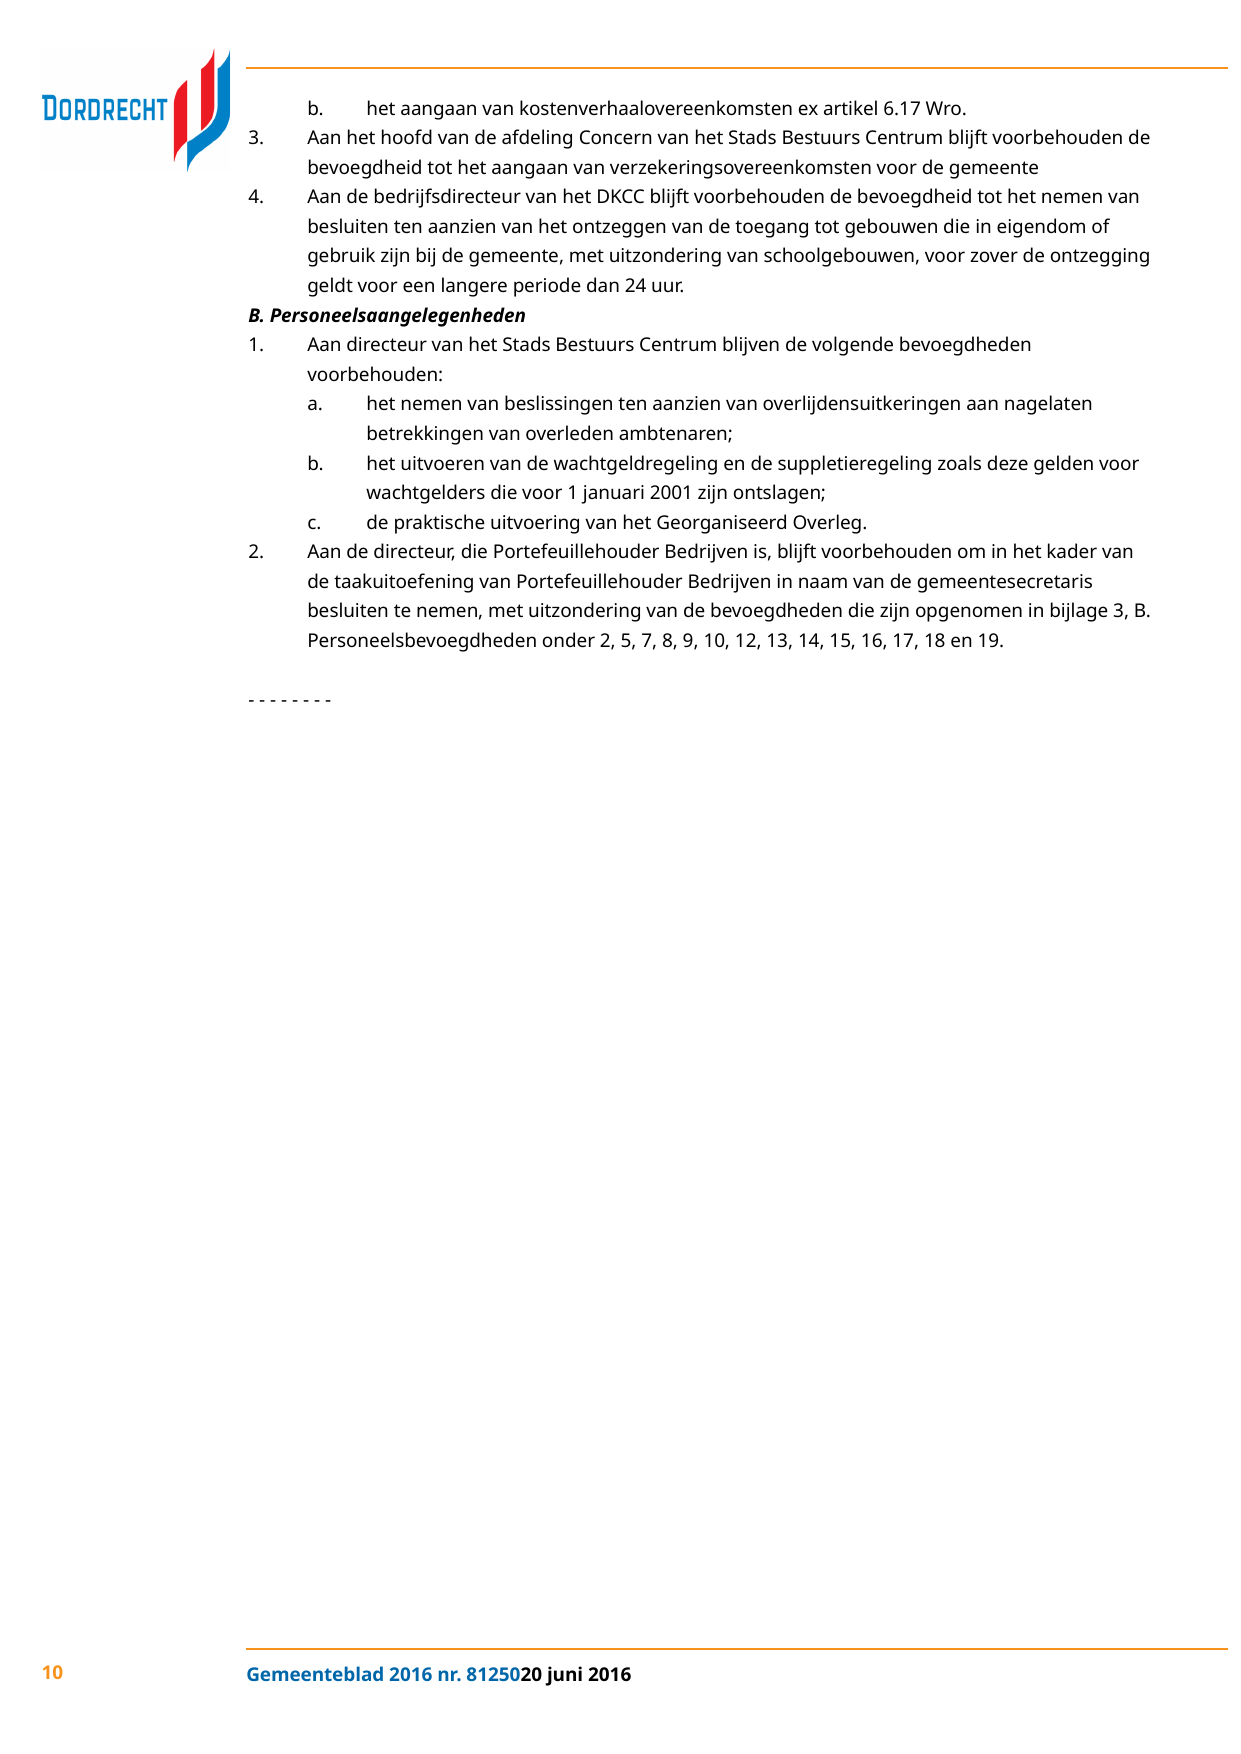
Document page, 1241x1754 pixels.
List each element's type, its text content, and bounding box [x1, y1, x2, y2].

list Aan het hoofd van de afdeling Concern van het Stads Bestuurs Centrum blijft voorbehouden de bevoegdheid tot het aangaan van verzekeringsovereenkomsten voor de gemeente [248, 124, 1152, 180]
list Aan de directeur, die Portefeuillehouder Bedrijven is, blijft voorbehouden om in het kader van de taakuitoefening van Portefeuillehouder Bedrijven in naam van de gemeentesecretaris besluiten te nemen, met uitzondering van de bevoegdheden die zijn opgenomen in bijlage 3, B. Personeelsbevoegdheden onder 2, 5, 7, 8, 9, 10, 12, 13, 14, 15, 16, 17, 18 en 19. [248, 538, 1152, 653]
list de praktische uitvoering van het Georganiseerd Overleg. [307, 509, 1152, 535]
text B. Personeelsaangelegenheden [248, 302, 1152, 328]
picture [41, 47, 231, 172]
list het uitvoeren van de wachtgeldregeling en de suppletieregeling zoals deze gelden voor wachtgelders die voor 1 januari 2001 zijn ontslagen; [307, 450, 1152, 505]
list het aangaan van kostenverhaalovereenkomsten ex artikel 6.17 Wro. [307, 95, 1152, 121]
text - - - - - - - - [248, 686, 1152, 712]
list het nemen van beslissingen ten aanzien van overlijdensuitkeringen aan nagelaten betrekkingen van overleden ambtenaren; [307, 391, 1152, 446]
list Aan de bedrijfsdirecteur van het DKCC blijft voorbehouden de bevoegdheid tot het nemen van besluiten ten aanzien van het ontzeggen van de toegang tot gebouwen die in eigendom of gebruik zijn bij de gemeente, met uitzondering van schoolgebouwen, voor zover de ontzegging geldt voor een langere periode dan 24 uur. [248, 183, 1152, 298]
list Aan directeur van het Stads Bestuurs Centrum blijven de volgende bevoegdheden voorbehouden: [248, 331, 1152, 387]
